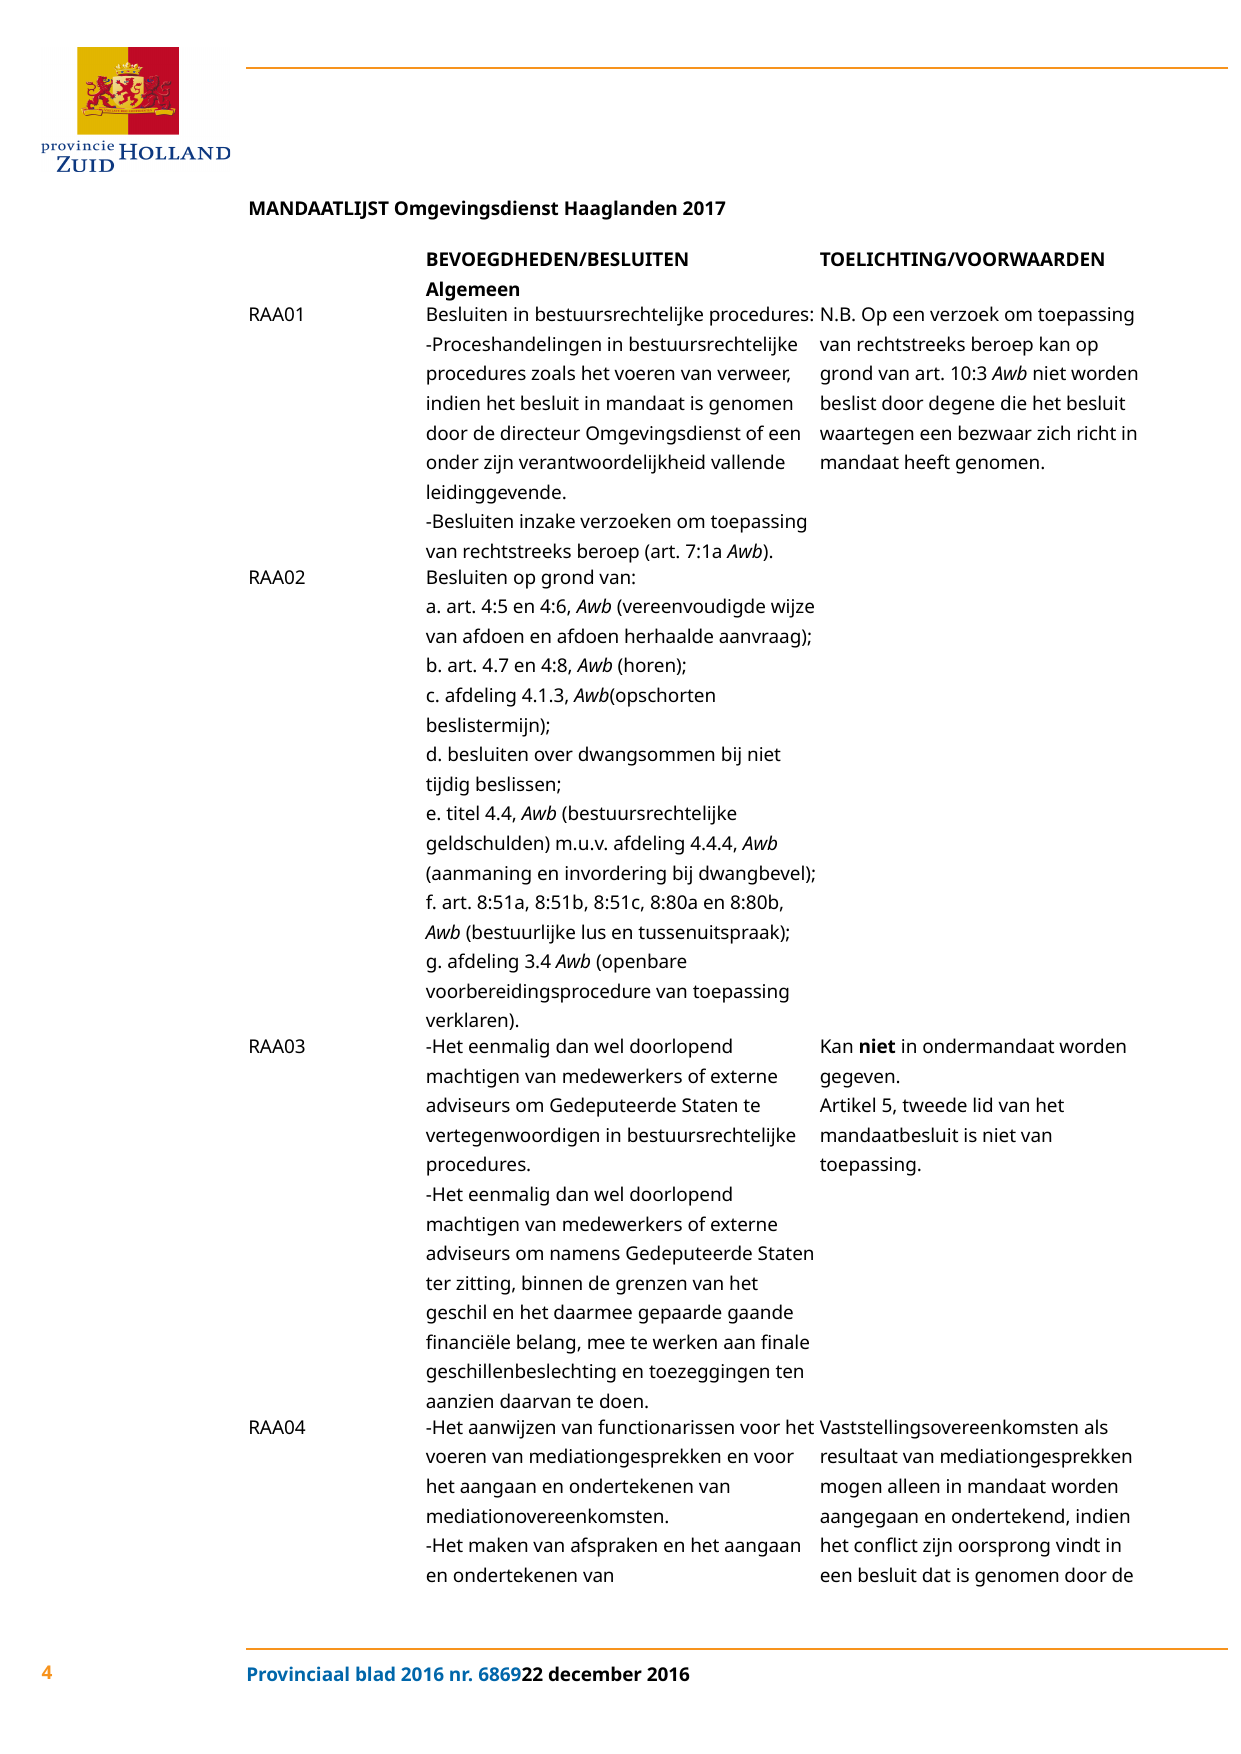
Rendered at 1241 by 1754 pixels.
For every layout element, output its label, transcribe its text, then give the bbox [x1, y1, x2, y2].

table_cell -Het eenmalig dan wel doorlopend machtigen van medewerkers of externe adviseurs om Gedeputeerde Staten te vertegenwoordigen in bestuursrechtelijke procedures. -Het eenmalig dan wel doorlopend machtigen van medewerkers of externe adviseurs om namens Gedeputeerde Staten ter zitting, binnen de grenzen van het geschil en het daarmee gepaarde gaande financiële belang, mee te werken aan finale geschillenbeslechting en toezeggingen ten aanzien daarvan te doen. [426, 1033, 819, 1414]
table_cell [820, 564, 1152, 1033]
table_cell N.B. Op een verzoek om toepassing van rechtstreeks beroep kan op grond van art. 10:3 Awb niet worden beslist door degene die het besluit waartegen een bezwaar zich richt in mandaat heeft genomen. [820, 301, 1152, 564]
table_header [248, 246, 426, 301]
table_header BEVOEGDHEDEN/BESLUITEN Algemeen [426, 246, 819, 301]
table_cell -Het aanwijzen van functionarissen voor het voeren van mediationgesprekken en voor het aangaan en ondertekenen van mediationovereenkomsten. -Het maken van afspraken en het aangaan en ondertekenen van [426, 1414, 819, 1588]
table_cell RAA02 [248, 564, 426, 1033]
table_header TOELICHTING/VOORWAARDEN [820, 246, 1152, 301]
table_cell Vaststellingsovereenkomsten als resultaat van mediationgesprekken mogen alleen in mandaat worden aangegaan en ondertekend, indien het conflict zijn oorsprong vindt in een besluit dat is genomen door de [820, 1414, 1152, 1588]
table_cell Besluiten in bestuursrechtelijke procedures: -Proceshandelingen in bestuursrechtelijke procedures zoals het voeren van verweer, indien het besluit in mandaat is genomen door de directeur Omgevingsdienst of een onder zijn verantwoordelijkheid vallende leidinggevende. -Besluiten inzake verzoeken om toepassing van rechtstreeks beroep (art. 7:1a Awb). [426, 301, 819, 564]
picture [41, 47, 231, 172]
table_cell RAA01 [248, 301, 426, 564]
table_cell RAA03 [248, 1033, 426, 1414]
table_cell Kan niet in ondermandaat worden gegeven. Artikel 5, tweede lid van het mandaatbesluit is niet van toepassing. [820, 1033, 1152, 1414]
table_cell Besluiten op grond van: a. art. 4:5 en 4:6, Awb (vereenvoudigde wijze van afdoen en afdoen herhaalde aanvraag); b. art. 4.7 en 4:8, Awb (horen); c. afdeling 4.1.3, Awb(opschorten beslistermijn); d. besluiten over dwangsommen bij niet tijdig beslissen; e. titel 4.4, Awb (bestuursrechtelijke geldschulden) m.u.v. afdeling 4.4.4, Awb (aanmaning en invordering bij dwangbevel); f. art. 8:51a, 8:51b, 8:51c, 8:80a en 8:80b, Awb (bestuurlijke lus en tussenuitspraak); g. afdeling 3.4 Awb (openbare voorbereidingsprocedure van toepassing verklaren). [426, 564, 819, 1033]
text MANDAATLIJST Omgevingsdienst Haaglanden 2017 [248, 196, 1152, 221]
table_cell RAA04 [248, 1414, 426, 1588]
